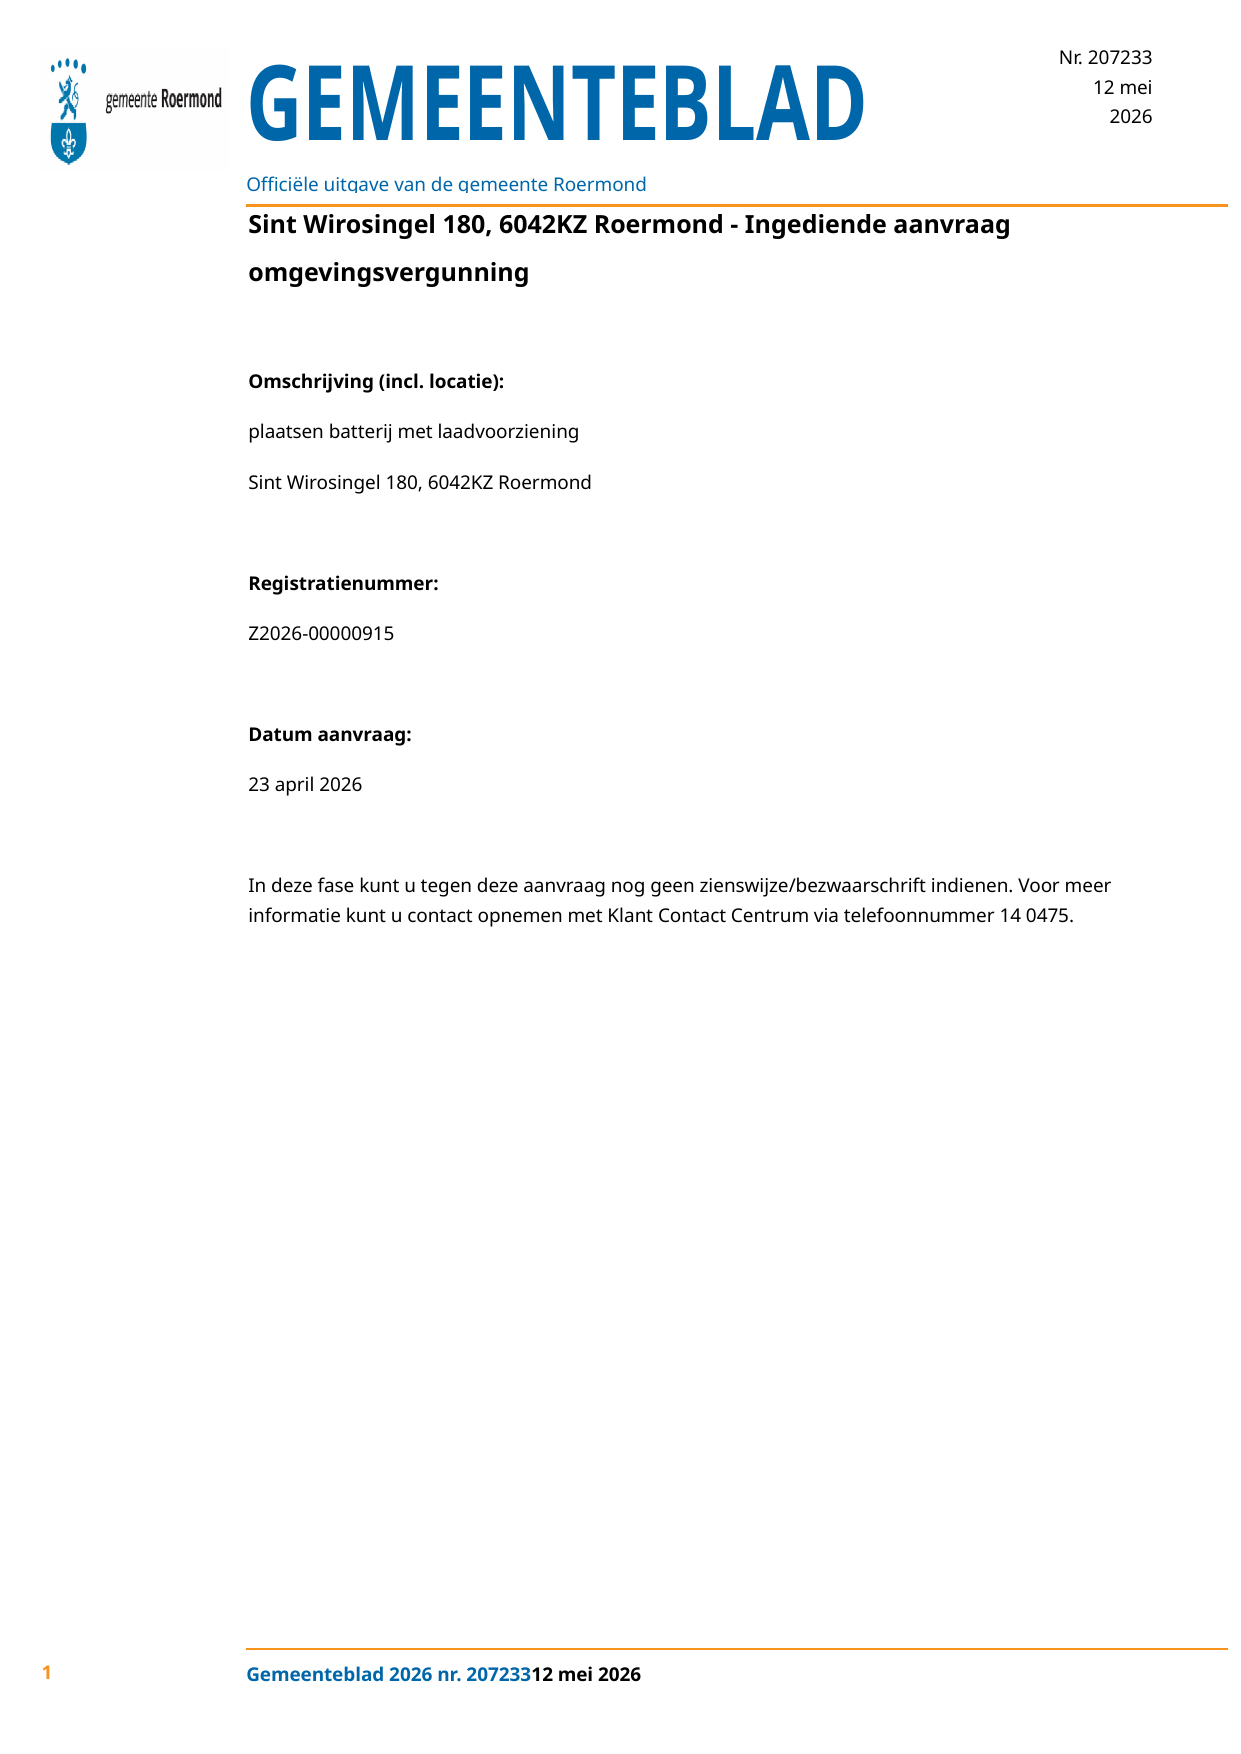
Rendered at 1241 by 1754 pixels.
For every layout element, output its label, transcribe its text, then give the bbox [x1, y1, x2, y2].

text Omschrijving (incl. locatie): [248, 368, 1152, 394]
text In deze fase kunt u tegen deze aanvraag nog geen zienswijze/bezwaarschrift indienen. Voor meer informatie kunt u contact opnemen met Klant Contact Centrum via telefoonnummer 14 0475. [248, 872, 1152, 928]
text 23 april 2026 [248, 772, 1152, 797]
text plaatsen batterij met laadvoorziening [248, 419, 1152, 444]
text Sint Wirosingel 180, 6042KZ Roermond [248, 469, 1152, 495]
text Z2026-00000915 [248, 620, 1152, 646]
text Datum aanvraag: [248, 721, 1152, 747]
text Registratienummer: [248, 570, 1152, 596]
picture [41, 47, 231, 172]
text Sint Wirosingel 180, 6042KZ Roermond - Ingediende aanvraag omgevingsvergunning [248, 207, 1152, 288]
